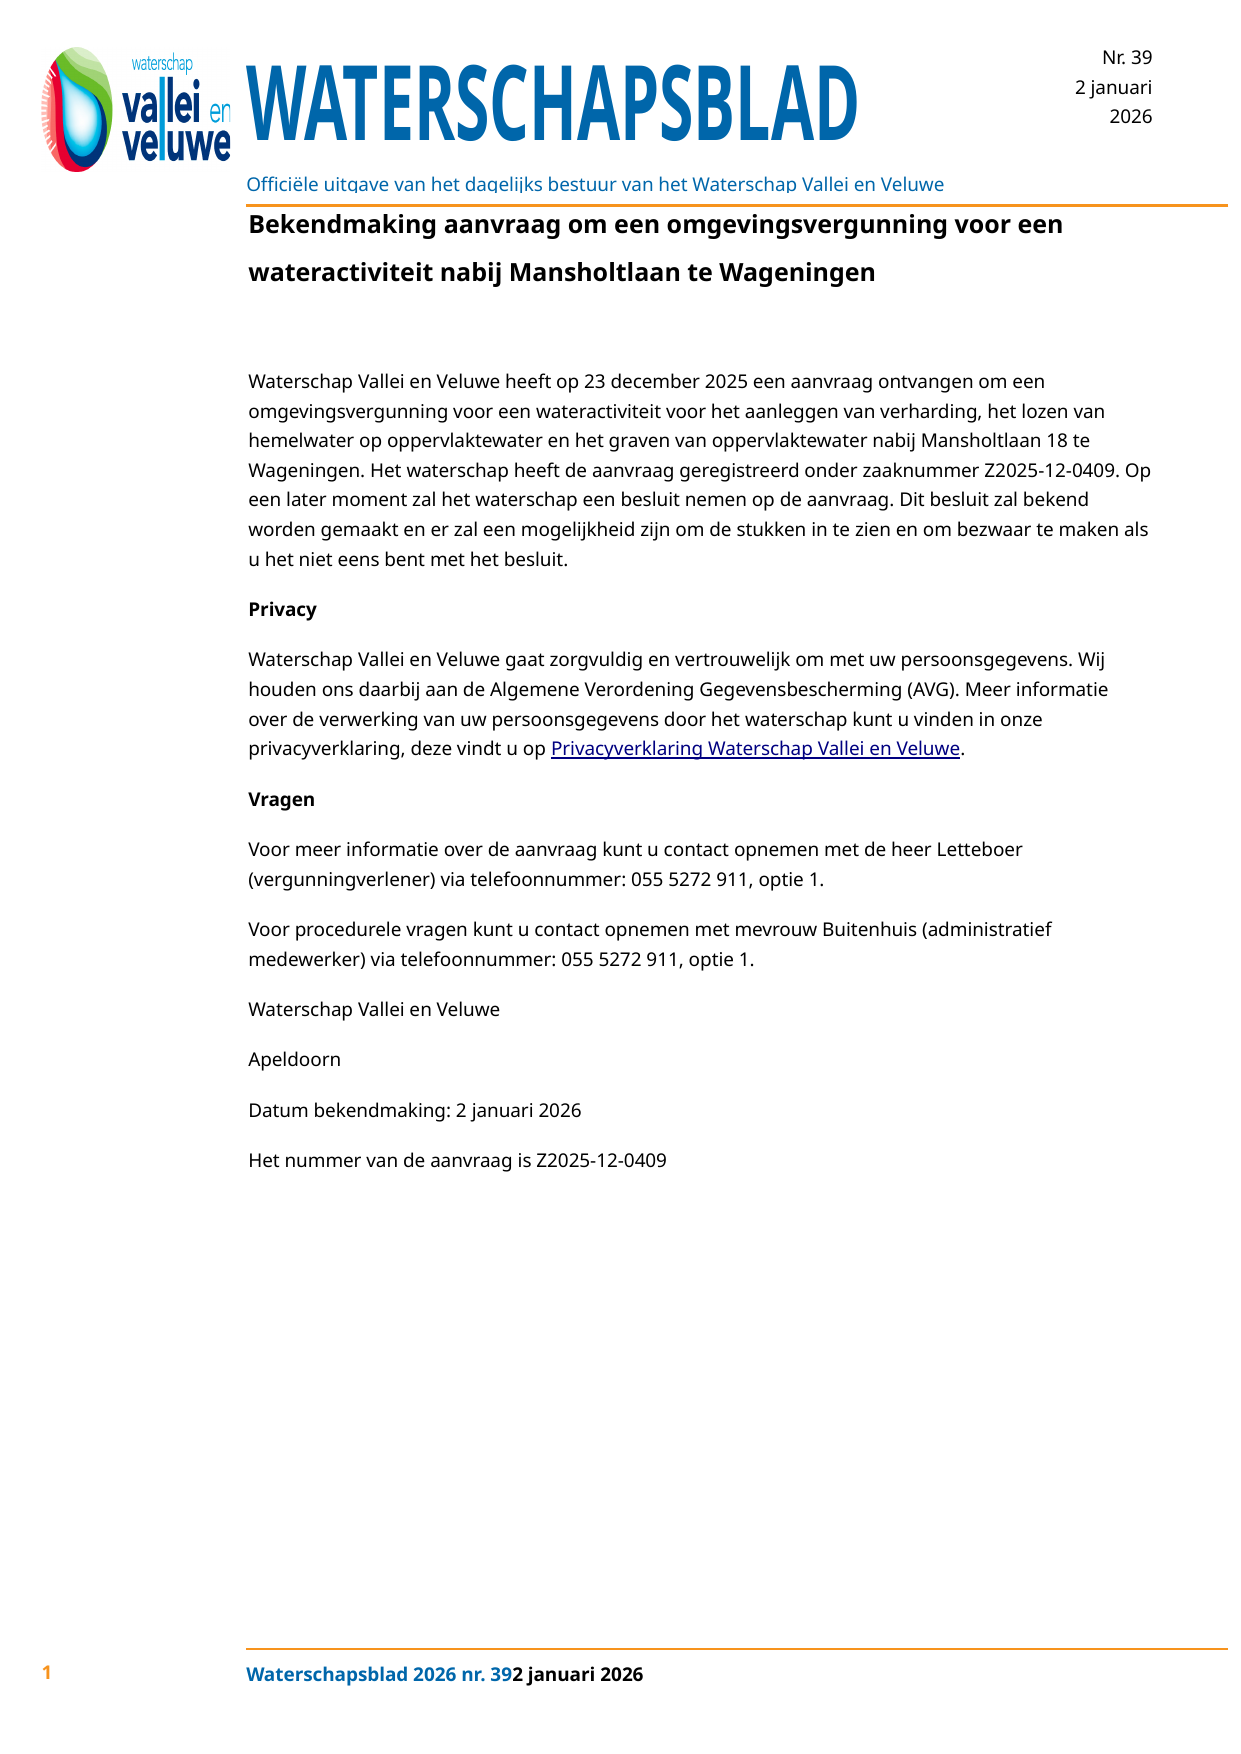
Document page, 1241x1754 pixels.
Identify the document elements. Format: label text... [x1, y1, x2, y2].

text Voor meer informatie over de aanvraag kunt u contact opnemen met de heer Letteboer (vergunningverlener) via telefoonnummer: 055 5272 911, optie 1. [248, 836, 1152, 892]
text Waterschap Vallei en Veluwe heeft op 23 december 2025 een aanvraag ontvangen om een omgevingsvergunning voor een wateractiviteit voor het aanleggen van verharding, het lozen van hemelwater op oppervlaktewater en het graven van oppervlaktewater nabij Mansholtlaan 18 te Wageningen. Het waterschap heeft de aanvraag geregistreerd onder zaaknummer Z2025-12-0409. Op een later moment zal het waterschap een besluit nemen op de aanvraag. Dit besluit zal bekend worden gemaakt en er zal een mogelijkheid zijn om de stukken in te zien en om bezwaar te maken als u het niet eens bent met het besluit. [248, 368, 1152, 572]
picture [41, 47, 231, 172]
text Waterschap Vallei en Veluwe [248, 996, 1152, 1022]
text Datum bekendmaking: 2 januari 2026 [248, 1097, 1152, 1123]
text Waterschap Vallei en Veluwe gaat zorgvuldig en vertrouwelijk om met uw persoonsgegevens. Wij houden ons daarbij aan de Algemene Verordening Gegevensbescherming (AVG). Meer informatie over de verwerking van uw persoonsgegevens door het waterschap kunt u vinden in onze privacyverklaring, deze vindt u op Privacyverklaring Waterschap Vallei en Veluwe. [248, 647, 1152, 761]
text Vragen [248, 786, 1152, 812]
text Bekendmaking aanvraag om een omgevingsvergunning voor een wateractiviteit nabij Mansholtlaan te Wageningen [248, 207, 1152, 288]
text Apeldoorn [248, 1047, 1152, 1072]
text Privacy [248, 596, 1152, 622]
text Voor procedurele vragen kunt u contact opnemen met mevrouw Buitenhuis (administratief medewerker) via telefoonnummer: 055 5272 911, optie 1. [248, 916, 1152, 972]
text Het nummer van de aanvraag is Z2025-12-0409 [248, 1147, 1152, 1173]
